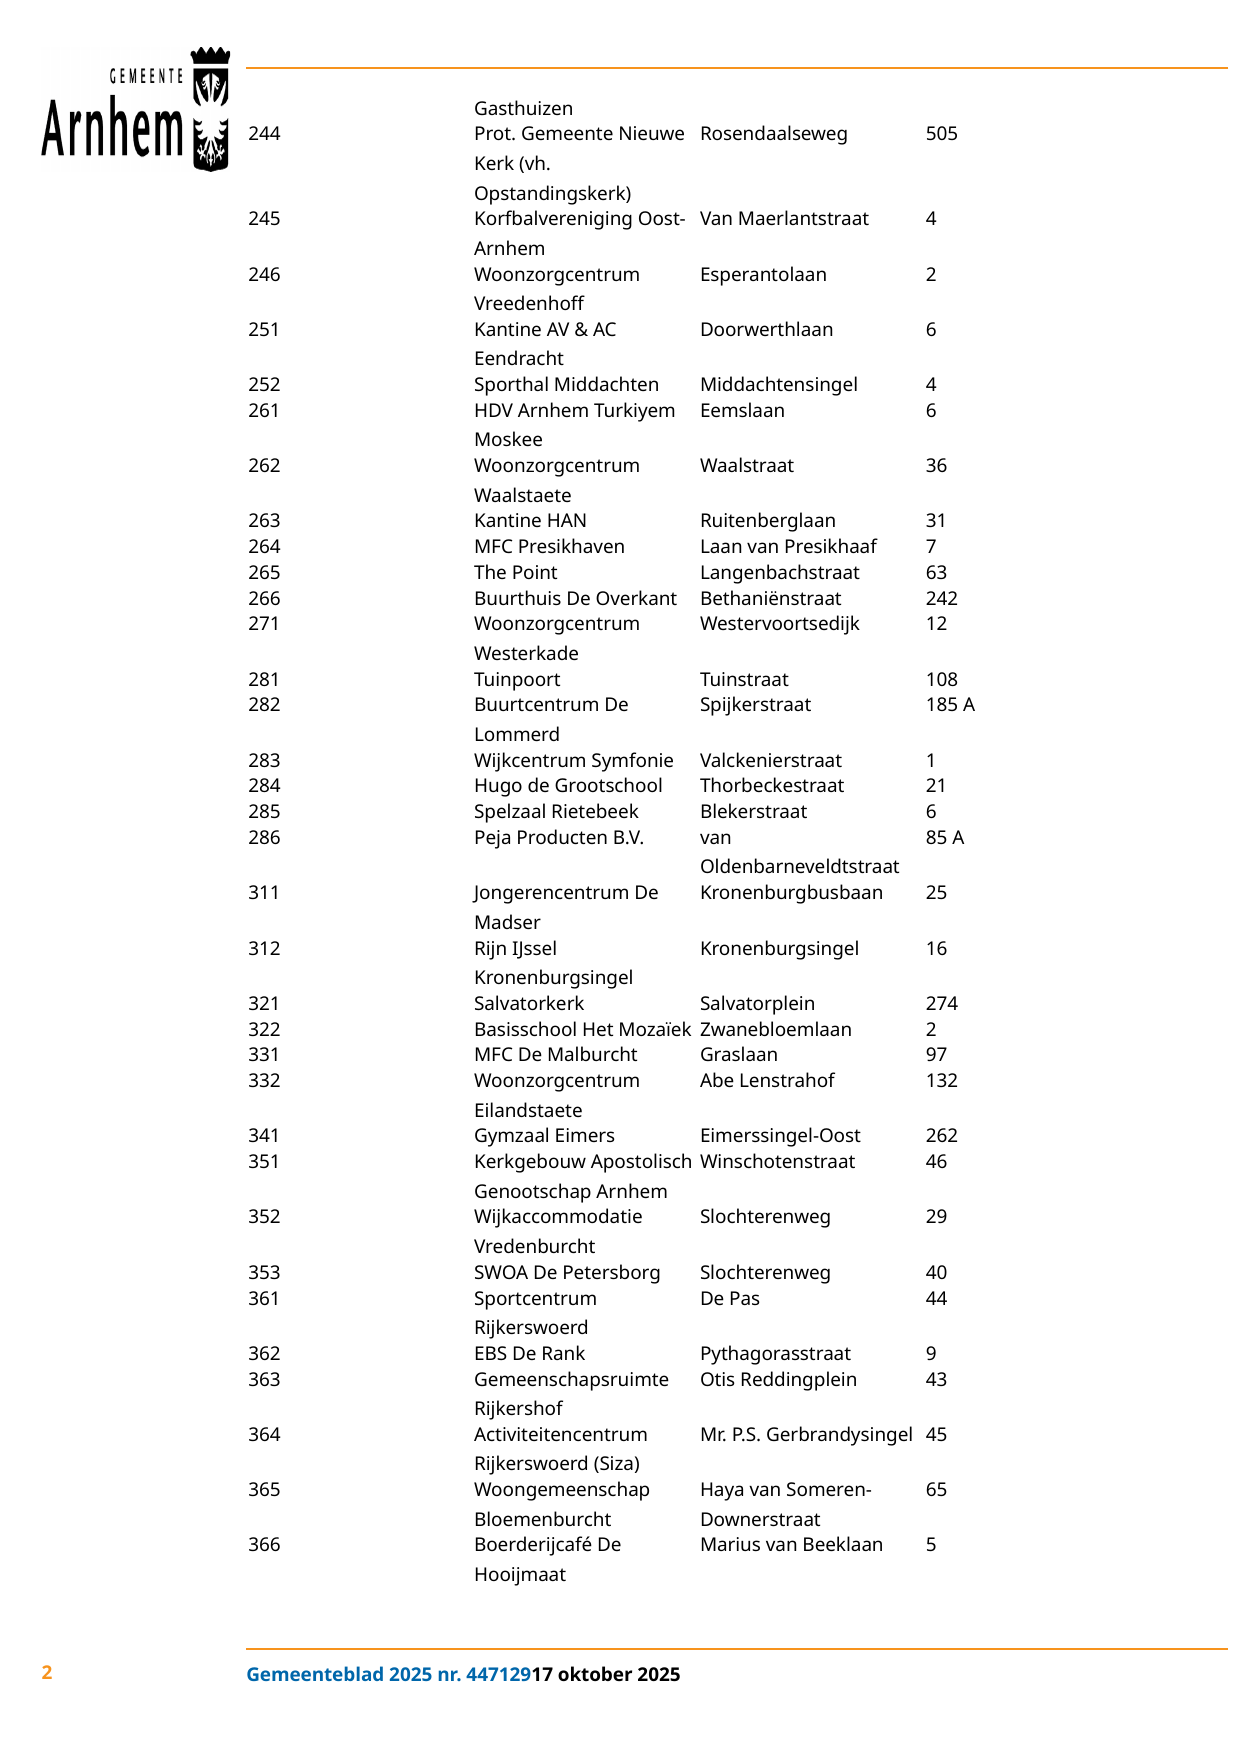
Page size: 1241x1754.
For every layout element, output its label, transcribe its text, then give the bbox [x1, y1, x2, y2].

table_cell 46 [926, 1148, 1152, 1204]
table_cell Sportcentrum Rijkerswoerd [474, 1285, 700, 1340]
table_cell 266 [248, 585, 474, 611]
table_cell Woonzorgcentrum Vreedenhoff [474, 261, 700, 316]
table_cell Kerkgebouw Apostolisch Genootschap Arnhem [474, 1148, 700, 1204]
table_cell 21 [926, 773, 1152, 798]
table_cell Rijn IJssel Kronenburgsingel [474, 935, 700, 990]
table_cell Ruitenberglaan [700, 508, 926, 533]
table_cell Mr. P.S. Gerbrandysingel [700, 1421, 926, 1476]
table_cell Slochterenweg [700, 1204, 926, 1259]
table_cell 264 [248, 534, 474, 559]
table_cell Doorwerthlaan [700, 316, 926, 371]
table_cell 44 [926, 1285, 1152, 1340]
table_cell Gymzaal Eimers [474, 1123, 700, 1148]
table_cell 40 [926, 1259, 1152, 1285]
table_cell Winschotenstraat [700, 1148, 926, 1204]
table_cell 262 [926, 1123, 1152, 1148]
table_cell HDV Arnhem Turkiyem Moskee [474, 397, 700, 452]
table_cell 6 [926, 799, 1152, 824]
table_cell 12 [926, 611, 1152, 666]
table_cell 2 [926, 261, 1152, 316]
table_cell Esperantolaan [700, 261, 926, 316]
table_cell Blekerstraat [700, 799, 926, 824]
table_cell Buurthuis De Overkant [474, 585, 700, 611]
table_cell Salvatorplein [700, 990, 926, 1016]
table_cell 353 [248, 1259, 474, 1285]
table_cell 36 [926, 453, 1152, 508]
table_cell [926, 95, 1152, 121]
table_cell 505 [926, 121, 1152, 205]
table_cell Pythagorasstraat [700, 1340, 926, 1366]
table_cell 244 [248, 121, 474, 205]
table_cell 16 [926, 935, 1152, 990]
table_cell 263 [248, 508, 474, 533]
table_cell 331 [248, 1042, 474, 1067]
table_cell Zwanebloemlaan [700, 1016, 926, 1042]
table_cell Tuinstraat [700, 666, 926, 692]
table_cell Graslaan [700, 1042, 926, 1067]
table_cell Laan van Presikhaaf [700, 534, 926, 559]
table_cell Eimerssingel-Oost [700, 1123, 926, 1148]
table_cell Woongemeenschap Bloemenburcht [474, 1476, 700, 1532]
table_cell 282 [248, 692, 474, 747]
table_cell 366 [248, 1532, 474, 1587]
table_cell 363 [248, 1366, 474, 1421]
table_cell 4 [926, 371, 1152, 397]
table_cell 63 [926, 559, 1152, 585]
table_cell 284 [248, 773, 474, 798]
table_cell 246 [248, 261, 474, 316]
table_cell 274 [926, 990, 1152, 1016]
table_cell 362 [248, 1340, 474, 1366]
table_cell 285 [248, 799, 474, 824]
table_cell 132 [926, 1067, 1152, 1123]
table_cell 7 [926, 534, 1152, 559]
table_cell Van Maerlantstraat [700, 205, 926, 261]
table_cell Abe Lenstrahof [700, 1067, 926, 1123]
table_cell 352 [248, 1204, 474, 1259]
table_cell 65 [926, 1476, 1152, 1532]
table_cell Boerderijcafé De Hooijmaat [474, 1532, 700, 1587]
table_cell 45 [926, 1421, 1152, 1476]
table_cell 312 [248, 935, 474, 990]
table_cell 271 [248, 611, 474, 666]
table_cell 43 [926, 1366, 1152, 1421]
table_cell 251 [248, 316, 474, 371]
table_cell 261 [248, 397, 474, 452]
table_cell MFC De Malburcht [474, 1042, 700, 1067]
table_cell Woonzorgcentrum Eilandstaete [474, 1067, 700, 1123]
table_cell Kantine HAN [474, 508, 700, 533]
table_cell 1 [926, 747, 1152, 773]
table_cell Prot. Gemeente Nieuwe Kerk (vh. Opstandingskerk) [474, 121, 700, 205]
table_cell Langenbachstraat [700, 559, 926, 585]
table_cell 364 [248, 1421, 474, 1476]
table_cell Rosendaalseweg [700, 121, 926, 205]
table_cell 283 [248, 747, 474, 773]
table_cell 265 [248, 559, 474, 585]
table_cell De Pas [700, 1285, 926, 1340]
table_cell Bethaniënstraat [700, 585, 926, 611]
table_cell Basisschool Het Mozaïek [474, 1016, 700, 1042]
table_cell [700, 95, 926, 121]
table_cell Hugo de Grootschool [474, 773, 700, 798]
table_cell 341 [248, 1123, 474, 1148]
table_cell 365 [248, 1476, 474, 1532]
table_cell Thorbeckestraat [700, 773, 926, 798]
table_cell Slochterenweg [700, 1259, 926, 1285]
table_cell Korfbalvereniging Oost-Arnhem [474, 205, 700, 261]
table_cell Sporthal Middachten [474, 371, 700, 397]
table_cell Middachtensingel [700, 371, 926, 397]
table_cell Activiteitencentrum Rijkerswoerd (Siza) [474, 1421, 700, 1476]
table_cell 286 [248, 824, 474, 879]
table_cell MFC Presikhaven [474, 534, 700, 559]
table_cell 5 [926, 1532, 1152, 1587]
table_cell Gasthuizen [474, 95, 700, 121]
table_cell 311 [248, 880, 474, 935]
table_cell Spijkerstraat [700, 692, 926, 747]
table_cell 97 [926, 1042, 1152, 1067]
table_cell 6 [926, 397, 1152, 452]
table_cell 332 [248, 1067, 474, 1123]
table_cell Woonzorgcentrum Waalstaete [474, 453, 700, 508]
table_cell 108 [926, 666, 1152, 692]
table_cell 245 [248, 205, 474, 261]
table_cell SWOA De Petersborg [474, 1259, 700, 1285]
table_cell 281 [248, 666, 474, 692]
picture [41, 47, 231, 172]
table_cell 242 [926, 585, 1152, 611]
table_cell 262 [248, 453, 474, 508]
table_cell Peja Producten B.V. [474, 824, 700, 879]
table_cell 322 [248, 1016, 474, 1042]
table_cell Haya van Someren-Downerstraat [700, 1476, 926, 1532]
table_cell 6 [926, 316, 1152, 371]
table_cell Westervoortsedijk [700, 611, 926, 666]
table_cell The Point [474, 559, 700, 585]
table_cell Kronenburgbusbaan [700, 880, 926, 935]
table_cell 25 [926, 880, 1152, 935]
table_cell 185 A [926, 692, 1152, 747]
table_cell 85 A [926, 824, 1152, 879]
table_cell Tuinpoort [474, 666, 700, 692]
table_cell 9 [926, 1340, 1152, 1366]
table_cell Marius van Beeklaan [700, 1532, 926, 1587]
table_cell Jongerencentrum De Madser [474, 880, 700, 935]
table_cell Wijkaccommodatie Vredenburcht [474, 1204, 700, 1259]
table_cell 252 [248, 371, 474, 397]
table_cell 321 [248, 990, 474, 1016]
table_cell Kantine AV & AC Eendracht [474, 316, 700, 371]
table_cell 351 [248, 1148, 474, 1204]
table_cell 361 [248, 1285, 474, 1340]
table_cell Otis Reddingplein [700, 1366, 926, 1421]
table_cell [248, 95, 474, 121]
table_cell EBS De Rank [474, 1340, 700, 1366]
table_cell van Oldenbarneveldtstraat [700, 824, 926, 879]
table_cell Gemeenschapsruimte Rijkershof [474, 1366, 700, 1421]
table_cell Spelzaal Rietebeek [474, 799, 700, 824]
table_cell 31 [926, 508, 1152, 533]
table_cell Wijkcentrum Symfonie [474, 747, 700, 773]
table_cell Buurtcentrum De Lommerd [474, 692, 700, 747]
table_cell Valckenierstraat [700, 747, 926, 773]
table_cell 29 [926, 1204, 1152, 1259]
table_cell 4 [926, 205, 1152, 261]
table_cell Waalstraat [700, 453, 926, 508]
table_cell Woonzorgcentrum Westerkade [474, 611, 700, 666]
table_cell Salvatorkerk [474, 990, 700, 1016]
table_cell Eemslaan [700, 397, 926, 452]
table_cell 2 [926, 1016, 1152, 1042]
table_cell Kronenburgsingel [700, 935, 926, 990]
